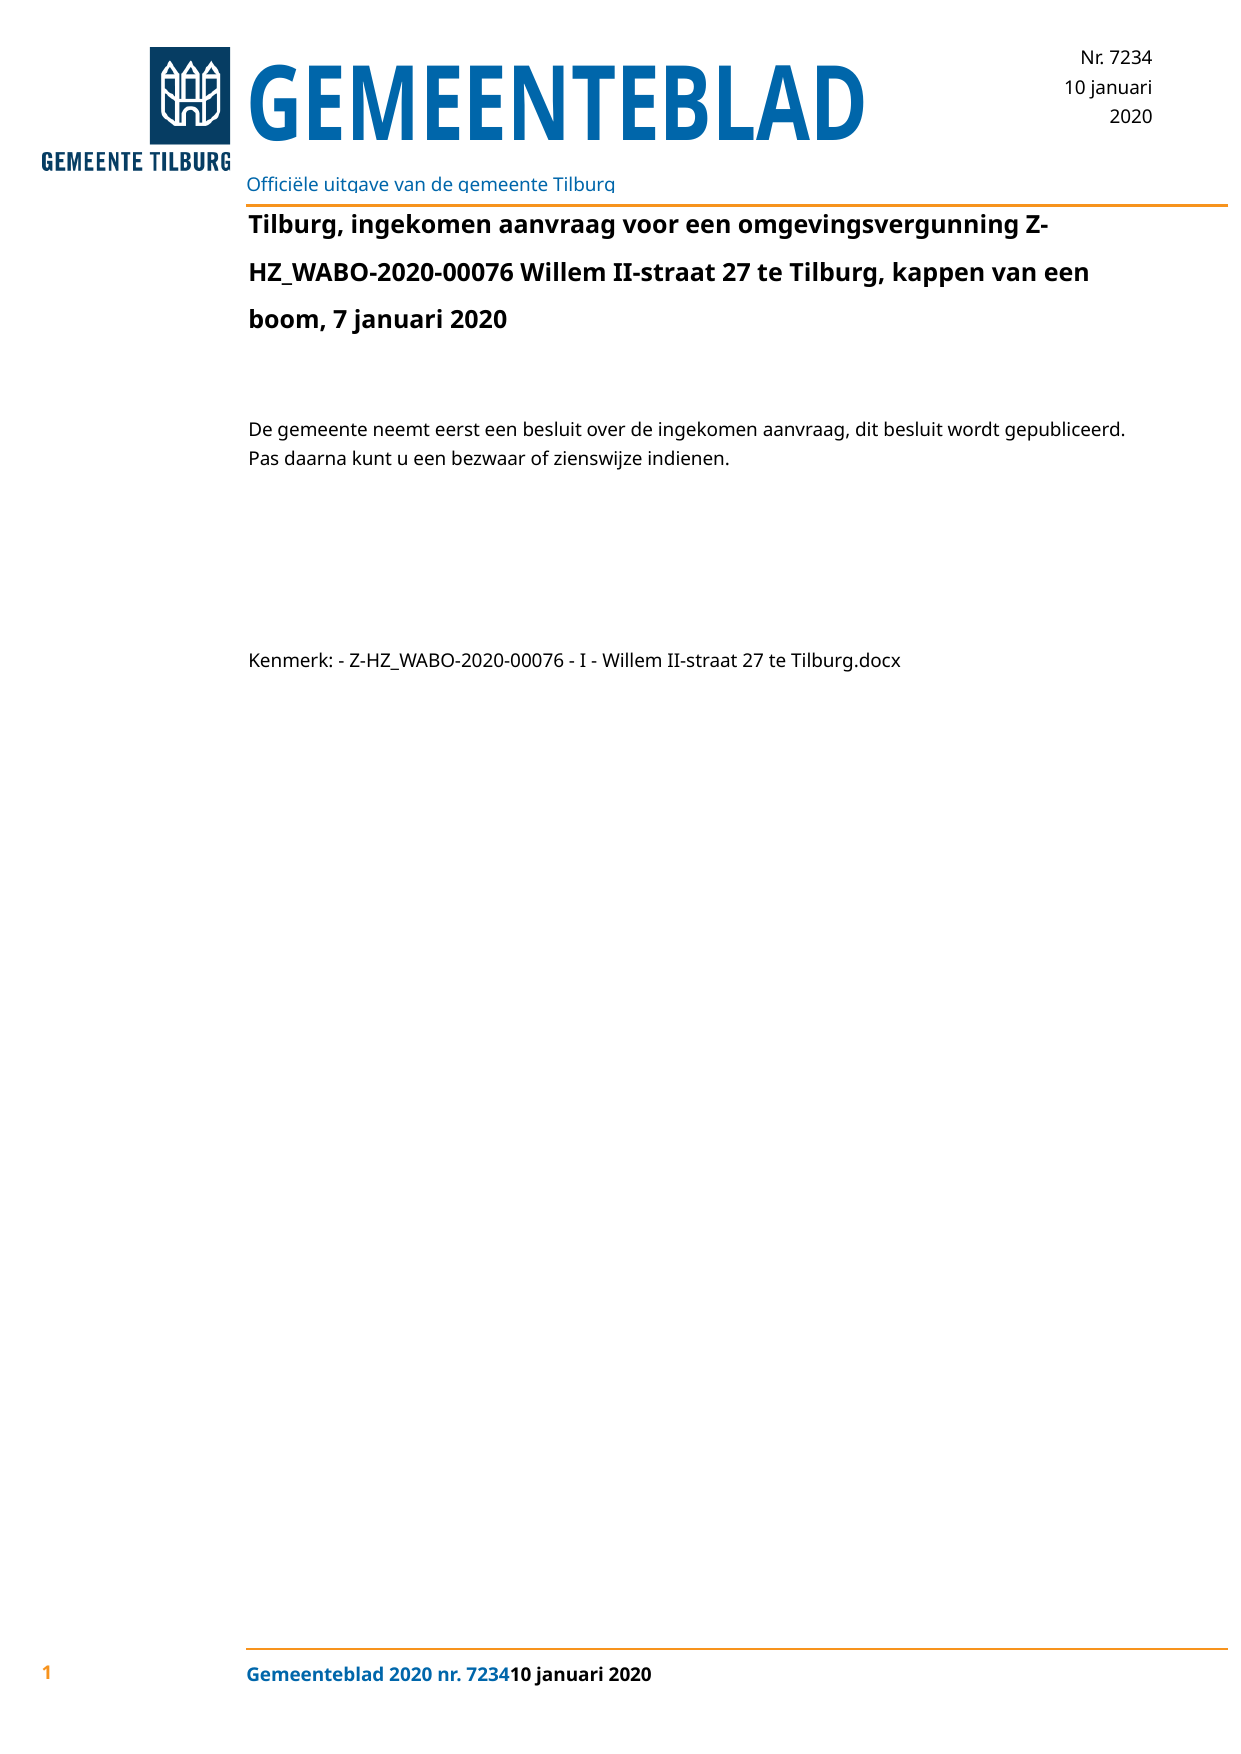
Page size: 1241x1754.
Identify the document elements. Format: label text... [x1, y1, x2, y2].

picture [41, 47, 231, 172]
text Tilburg, ingekomen aanvraag voor een omgevingsvergunning Z-HZ_WABO-2020-00076 Willem II-straat 27 te Tilburg, kappen van een boom, 7 januari 2020 [248, 207, 1152, 336]
text Kenmerk: - Z-HZ_WABO-2020-00076 - I - Willem II-straat 27 te Tilburg.docx [248, 647, 1152, 673]
text De gemeente neemt eerst een besluit over de ingekomen aanvraag, dit besluit wordt gepubliceerd. Pas daarna kunt u een bezwaar of zienswijze indienen. [248, 416, 1152, 471]
